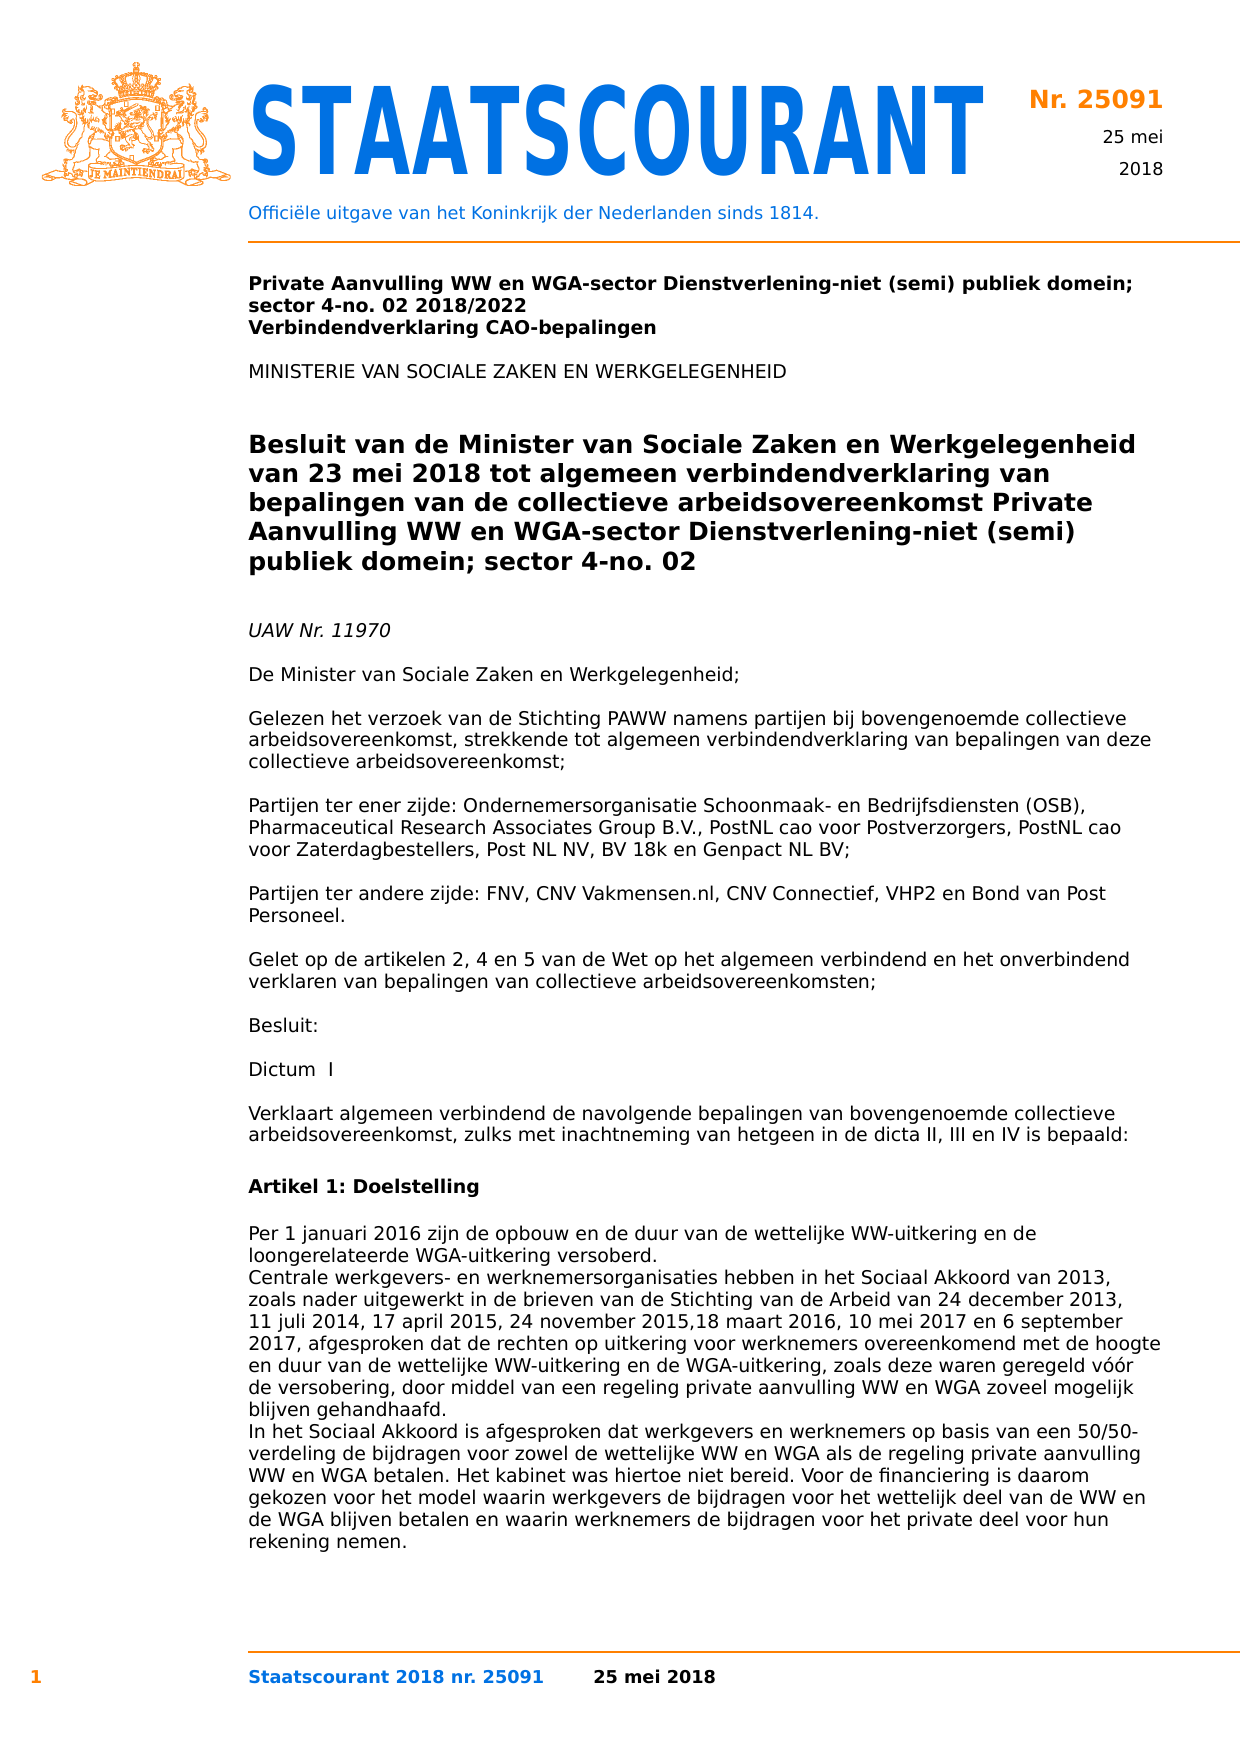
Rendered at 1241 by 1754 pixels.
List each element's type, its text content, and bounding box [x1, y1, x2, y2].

subtitle Artikel 1: Doelstelling [248, 1176, 1163, 1198]
table_header STAATSCOURANT [248, 62, 998, 203]
text MINISTERIE VAN SOCIALE ZAKEN EN WERKGELEGENHEID [248, 361, 1163, 383]
text Per 1 januari 2016 zijn de opbouw en de duur van de wettelijke WW-uitkering en de loongerelateerde WGA-uitkering versoberd. [248, 1223, 1163, 1267]
text UAW Nr. 11970 [248, 620, 1163, 642]
text Gelet op de artikelen 2, 4 en 5 van de Wet op het algemeen verbindend en het onverbindend verklaren van bepalingen van collectieve arbeidsovereenkomsten; [248, 949, 1163, 993]
text Verbindendverklaring CAO-bepalingen [248, 317, 1163, 339]
text Besluit: [248, 1015, 1163, 1037]
text Verklaart algemeen verbindend de navolgende bepalingen van bovengenoemde collectieve arbeidsovereenkomst, zulks met inachtneming van hetgeen in de dicta II, III en IV is bepaald: [248, 1102, 1163, 1146]
table_cell 25 mei [998, 121, 1240, 153]
text Centrale werkgevers- en werknemersorganisaties hebben in het Sociaal Akkoord van 2013, zoals nader uitgewerkt in de brieven van de Stichting van de Arbeid van 24 december 2013, 11 juli 2014, 17 april 2015, 24 november 2015,18 maart 2016, 10 mei 2017 en 6 september 2017, afgesproken dat de rechten op uitkering voor werknemers overeenkomend met de hoogte en duur van de wettelijke WW-uitkering en de WGA-uitkering, zoals deze waren geregeld vóór de versobering, door middel van een regeling private aanvulling WW en WGA zoveel mogelijk blijven gehandhaafd. [248, 1267, 1163, 1421]
table_cell 2018 [998, 153, 1240, 203]
text Partijen ter andere zijde: FNV, CNV Vakmensen.nl, CNV Connectief, VHP2 en Bond van Post Personeel. [248, 883, 1163, 927]
table_header [25, 62, 248, 241]
text Private Aanvulling WW en WGA-sector Dienstverlening-niet (semi) publiek domein; sector 4-no. 02 2018/2022 [248, 273, 1163, 317]
table_header Nr. 25091 [998, 62, 1240, 121]
text Dictum I [248, 1058, 1163, 1081]
text De Minister van Sociale Zaken en Werkgelegenheid; [248, 663, 1163, 686]
table_cell Officiële uitgave van het Koninkrijk der Nederlanden sinds 1814. [248, 203, 1240, 241]
text In het Sociaal Akkoord is afgesproken dat werkgevers en werknemers op basis van een 50/50-verdeling de bijdragen voor zowel de wettelijke WW en WGA als de regeling private aanvulling WW en WGA betalen. Het kabinet was hiertoe niet bereid. Voor de financiering is daarom gekozen voor het model waarin werkgevers de bijdragen voor het wettelijk deel van de WW en de WGA blijven betalen en waarin werknemers de bijdragen voor het private deel voor hun rekening nemen. [248, 1421, 1163, 1553]
text Gelezen het verzoek van de Stichting PAWW namens partijen bij bovengenoemde collectieve arbeidsovereenkomst, strekkende tot algemeen verbindendverklaring van bepalingen van deze collectieve arbeidsovereenkomst; [248, 707, 1163, 773]
text Partijen ter ener zijde: Ondernemersorganisatie Schoonmaak- en Bedrijfsdiensten (OSB), Pharmaceutical Research Associates Group B.V., PostNL cao voor Postverzorgers, PostNL cao voor Zaterdagbestellers, Post NL NV, BV 18k en Genpact NL BV; [248, 795, 1163, 861]
picture [41, 62, 231, 186]
subtitle Besluit van de Minister van Sociale Zaken en Werkgelegenheid van 23 mei 2018 tot algemeen verbindendverklaring van bepalingen van de collectieve arbeidsovereenkomst Private Aanvulling WW en WGA-sector Dienstverlening-niet (semi) publiek domein; sector 4-no. 02 [248, 430, 1163, 576]
